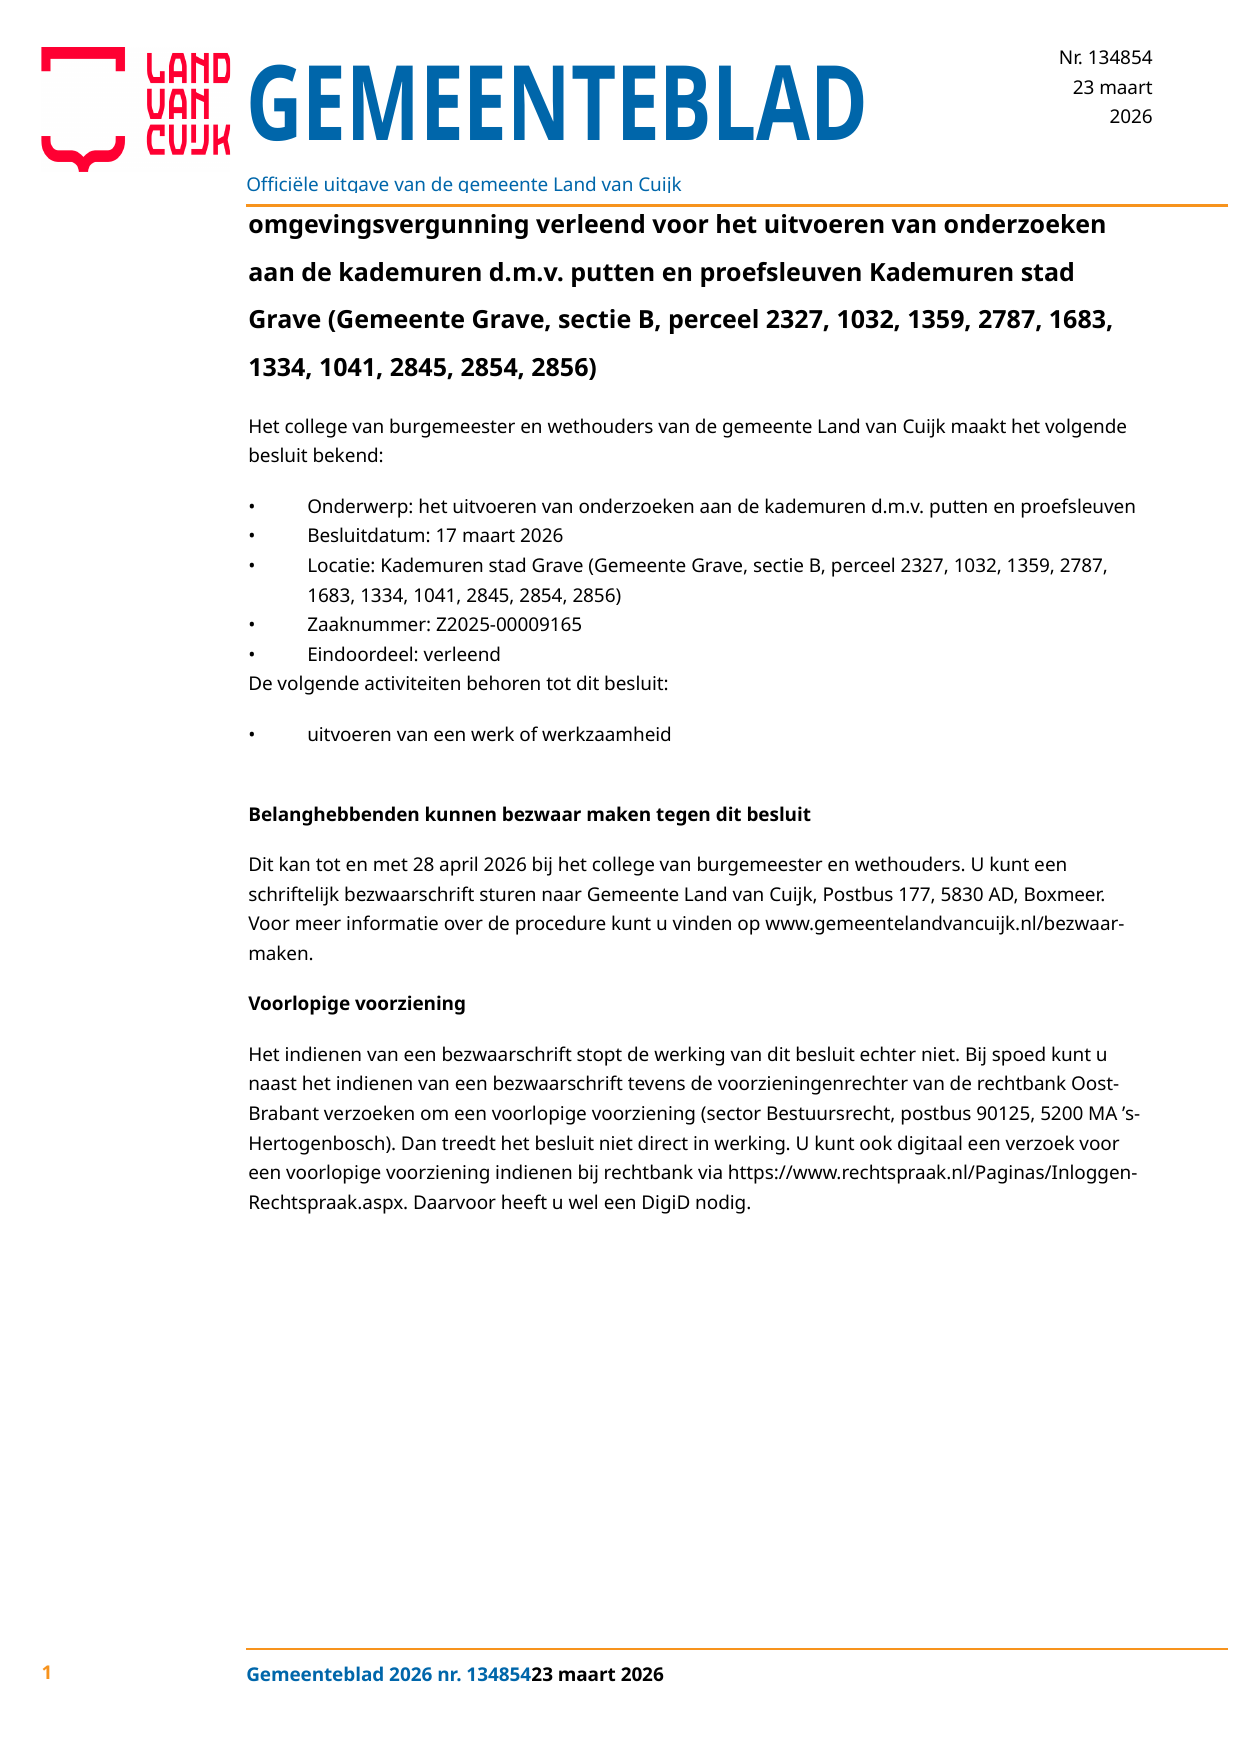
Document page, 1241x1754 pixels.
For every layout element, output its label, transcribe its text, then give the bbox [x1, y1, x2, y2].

text Het college van burgemeester en wethouders van de gemeente Land van Cuijk maakt het volgende besluit bekend: [248, 413, 1152, 468]
text Belanghebbenden kunnen bezwaar maken tegen dit besluit [248, 801, 1152, 827]
list Locatie: Kademuren stad Grave (Gemeente Grave, sectie B, perceel 2327, 1032, 1359, 2787, 1683, 1334, 1041, 2845, 2854, 2856) [248, 552, 1152, 608]
text De volgende activiteiten behoren tot dit besluit: [248, 671, 1152, 696]
list Eindoordeel: verleend [248, 641, 1152, 667]
text Het indienen van een bezwaarschrift stopt de werking van dit besluit echter niet. Bij spoed kunt u naast het indienen van een bezwaarschrift tevens de voorzieningenrechter van de rechtbank Oost-Brabant verzoeken om een voorlopige voorziening (sector Bestuursrecht, postbus 90125, 5200 MA ’s-Hertogenbosch). Dan treedt het besluit niet direct in werking. U kunt ook digitaal een verzoek voor een voorlopige voorziening indienen bij rechtbank via https://www.rechtspraak.nl/Paginas/Inloggen-Rechtspraak.aspx. Daarvoor heeft u wel een DigiD nodig. [248, 1041, 1152, 1215]
list Zaaknummer: Z2025-00009165 [248, 611, 1152, 637]
list uitvoeren van een werk of werkzaamheid [248, 721, 1152, 747]
list Besluitdatum: 17 maart 2026 [248, 523, 1152, 548]
text Voorlopige voorziening [248, 991, 1152, 1016]
text Dit kan tot en met 28 april 2026 bij het college van burgemeester en wethouders. U kunt een schriftelijk bezwaarschrift sturen naar Gemeente Land van Cuijk, Postbus 177, 5830 AD, Boxmeer. Voor meer informatie over de procedure kunt u vinden op www.gemeentelandvancuijk.nl/bezwaar-maken. [248, 851, 1152, 966]
list Onderwerp: het uitvoeren van onderzoeken aan de kademuren d.m.v. putten en proefsleuven [248, 493, 1152, 519]
text omgevingsvergunning verleend voor het uitvoeren van onderzoeken aan de kademuren d.m.v. putten en proefsleuven Kademuren stad Grave (Gemeente Grave, sectie B, perceel 2327, 1032, 1359, 2787, 1683, 1334, 1041, 2845, 2854, 2856) [248, 207, 1152, 384]
picture [41, 47, 231, 172]
